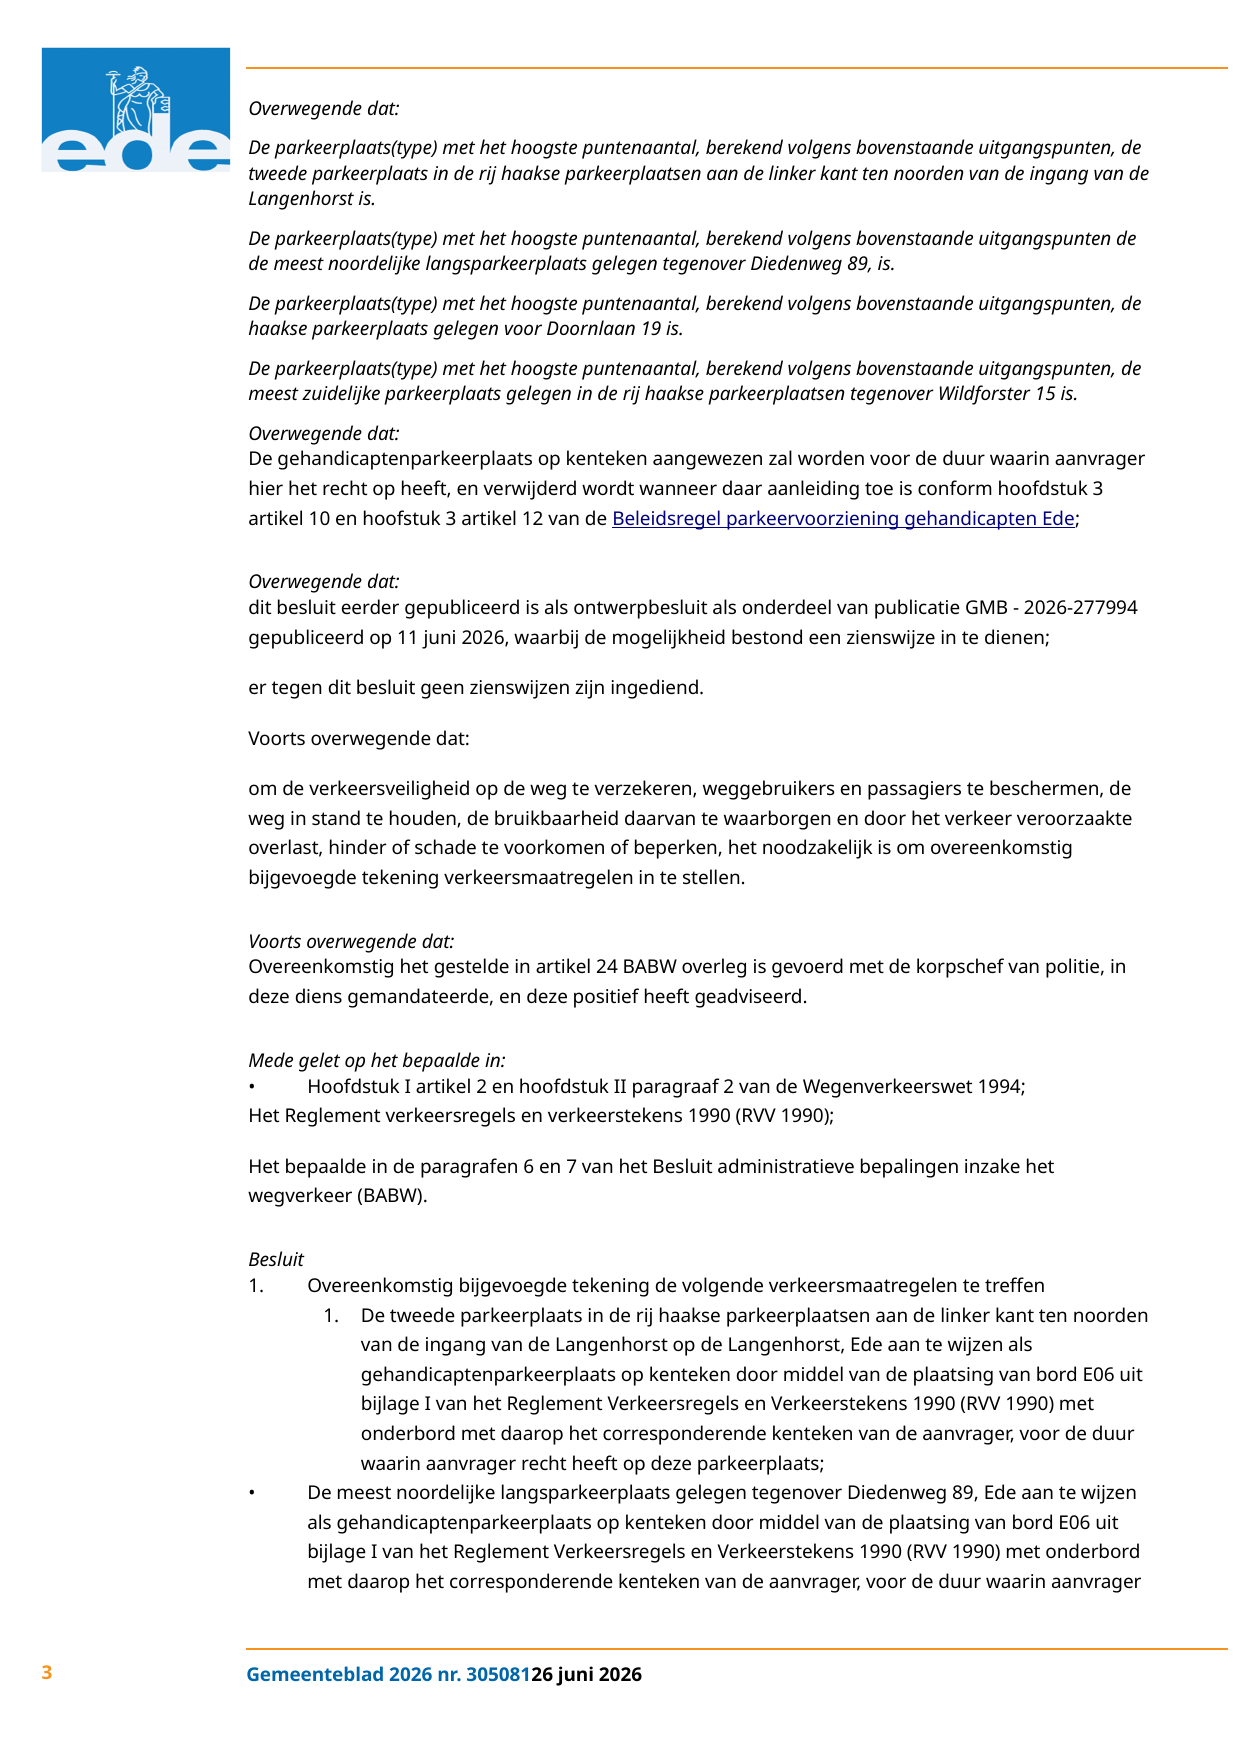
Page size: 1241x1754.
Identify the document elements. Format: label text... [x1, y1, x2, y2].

text om de verkeersveiligheid op de weg te verzekeren, weggebruikers en passagiers te beschermen, de weg in stand te houden, de bruikbaarheid daarvan te waarborgen en door het verkeer veroorzaakte overlast, hinder of schade te voorkomen of beperken, het noodzakelijk is om overeenkomstig bijgevoegde tekening verkeersmaatregelen in te stellen. [248, 775, 1152, 890]
text De gehandicaptenparkeerplaats op kenteken aangewezen zal worden voor de duur waarin aanvrager hier het recht op heeft, en verwijderd wordt wanneer daar aanleiding toe is conform hoofdstuk 3 artikel 10 en hoofstuk 3 artikel 12 van de Beleidsregel parkeervoorziening gehandicapten Ede; [248, 446, 1152, 530]
text Overwegende dat: [248, 95, 1152, 121]
list Overeenkomstig bijgevoegde tekening de volgende verkeersmaatregelen te treffen [248, 1272, 1152, 1298]
text Het Reglement verkeersregels en verkeerstekens 1990 (RVV 1990); [248, 1102, 1152, 1128]
text Besluit [248, 1246, 1152, 1272]
text er tegen dit besluit geen zienswijzen zijn ingediend. [248, 674, 1152, 700]
text Overeenkomstig het gestelde in artikel 24 BABW overleg is gevoerd met de korpschef van politie, in deze diens gemandateerde, en deze positief heeft geadviseerd. [248, 954, 1152, 1009]
list De tweede parkeerplaats in de rij haakse parkeerplaatsen aan de linker kant ten noorden van de ingang van de Langenhorst op de Langenhorst, Ede aan te wijzen als gehandicaptenparkeerplaats op kenteken door middel van de plaatsing van bord E06 uit bijlage I van het Reglement Verkeersregels en Verkeerstekens 1990 (RVV 1990) met onderbord met daarop het corresponderende kenteken van de aanvrager, voor de duur waarin aanvrager recht heeft op deze parkeerplaats; [323, 1302, 1152, 1475]
text Voorts overwegende dat: [248, 725, 1152, 751]
text Overwegende dat: [248, 420, 1152, 446]
text Mede gelet op het bepaalde in: [248, 1047, 1152, 1073]
text dit besluit eerder gepubliceerd is als ontwerpbesluit als onderdeel van publicatie GMB - 2026-277994 gepubliceerd op 11 juni 2026, waarbij de mogelijkheid bestond een zienswijze in te dienen; [248, 594, 1152, 650]
picture [41, 47, 231, 172]
list De meest noordelijke langsparkeerplaats gelegen tegenover Diedenweg 89, Ede aan te wijzen als gehandicaptenparkeerplaats op kenteken door middel van de plaatsing van bord E06 uit bijlage I van het Reglement Verkeersregels en Verkeerstekens 1990 (RVV 1990) met onderbord met daarop het corresponderende kenteken van de aanvrager, voor de duur waarin aanvrager [248, 1479, 1152, 1594]
text De parkeerplaats(type) met het hoogste puntenaantal, berekend volgens bovenstaande uitgangspunten, de haakse parkeerplaats gelegen voor Doornlaan 19 is. [248, 290, 1152, 341]
list Hoofdstuk I artikel 2 en hoofdstuk II paragraaf 2 van de Wegenverkeerswet 1994; [248, 1073, 1152, 1099]
text De parkeerplaats(type) met het hoogste puntenaantal, berekend volgens bovenstaande uitgangspunten de de meest noordelijke langsparkeerplaats gelegen tegenover Diedenweg 89, is. [248, 225, 1152, 276]
text De parkeerplaats(type) met het hoogste puntenaantal, berekend volgens bovenstaande uitgangspunten, de tweede parkeerplaats in de rij haakse parkeerplaatsen aan de linker kant ten noorden van de ingang van de Langenhorst is. [248, 134, 1152, 211]
text Voorts overwegende dat: [248, 928, 1152, 954]
text Overwegende dat: [248, 569, 1152, 594]
text Het bepaalde in de paragrafen 6 en 7 van het Besluit administratieve bepalingen inzake het wegverkeer (BABW). [248, 1153, 1152, 1208]
text De parkeerplaats(type) met het hoogste puntenaantal, berekend volgens bovenstaande uitgangspunten, de meest zuidelijke parkeerplaats gelegen in de rij haakse parkeerplaatsen tegenover Wildforster 15 is. [248, 355, 1152, 406]
